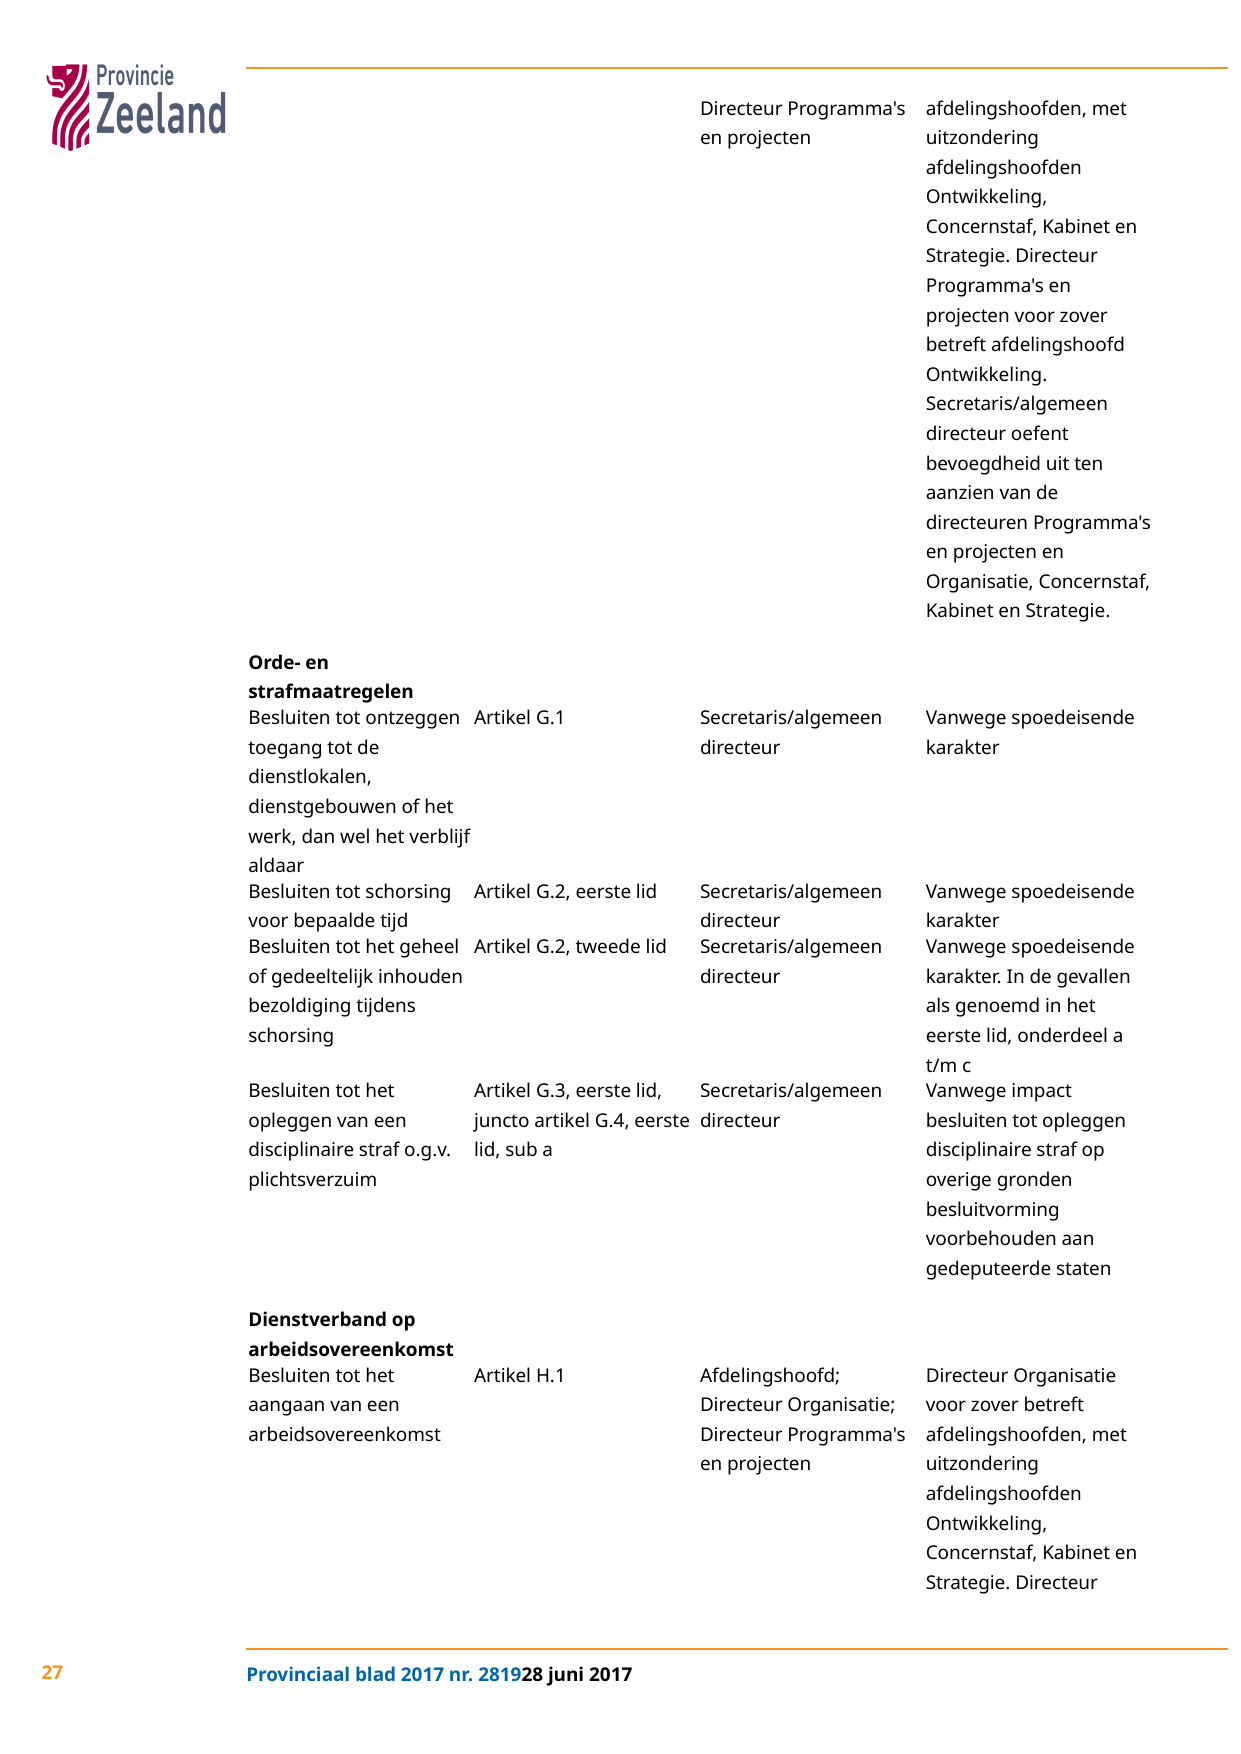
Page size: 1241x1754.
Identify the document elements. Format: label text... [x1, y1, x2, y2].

table_cell Secretaris/algemeen directeur [700, 705, 926, 878]
table_cell Directeur Programma's en projecten [700, 95, 926, 623]
table_cell [700, 1281, 926, 1306]
table_cell [474, 649, 700, 704]
table_cell Artikel G.3, eerste lid, juncto artikel G.4, eerste lid, sub a [474, 1078, 700, 1281]
table_cell Besluiten tot het opleggen van een disciplinaire straf o.g.v. plichtsverzuim [248, 1078, 474, 1281]
table_cell Vanwege spoedeisende karakter [926, 705, 1152, 878]
table_cell [474, 1306, 700, 1362]
table_cell Besluiten tot schorsing voor bepaalde tijd [248, 878, 474, 933]
table_cell Vanwege spoedeisende karakter. In de gevallen als genoemd in het eerste lid, onderdeel a t/m c [926, 934, 1152, 1077]
table_cell Secretaris/algemeen directeur [700, 878, 926, 933]
table_cell Secretaris/algemeen directeur [700, 934, 926, 1077]
table_cell Directeur Organisatie voor zover betreft afdelingshoofden, met uitzondering afdelingshoofden Ontwikkeling, Concernstaf, Kabinet en Strategie. Directeur [926, 1362, 1152, 1594]
table_cell Orde- en strafmaatregelen [248, 649, 474, 704]
table_cell [926, 649, 1152, 704]
table_cell [248, 1281, 474, 1306]
table_cell afdelingshoofden, met uitzondering afdelingshoofden Ontwikkeling, Concernstaf, Kabinet en Strategie. Directeur Programma's en projecten voor zover betreft afdelingshoofd Ontwikkeling. Secretaris/algemeen directeur oefent bevoegdheid uit ten aanzien van de directeuren Programma's en projecten en Organisatie, Concernstaf, Kabinet en Strategie. [926, 95, 1152, 623]
picture [41, 47, 231, 172]
table_cell [926, 1281, 1152, 1306]
table_cell Besluiten tot het aangaan van een arbeidsovereenkomst [248, 1362, 474, 1594]
table_cell [248, 624, 474, 649]
table_cell [248, 95, 474, 623]
table_cell Artikel G.2, tweede lid [474, 934, 700, 1077]
table_cell Besluiten tot het geheel of gedeeltelijk inhouden bezoldiging tijdens schorsing [248, 934, 474, 1077]
table_cell Artikel G.1 [474, 705, 700, 878]
table_cell Vanwege spoedeisende karakter [926, 878, 1152, 933]
table_cell [474, 1281, 700, 1306]
table_cell Artikel H.1 [474, 1362, 700, 1594]
table_cell [926, 1306, 1152, 1362]
table_cell [700, 649, 926, 704]
table_cell [474, 95, 700, 623]
table_cell Artikel G.2, eerste lid [474, 878, 700, 933]
table_cell [474, 624, 700, 649]
table_cell [700, 1306, 926, 1362]
table_cell Afdelingshoofd; Directeur Organisatie; Directeur Programma's en projecten [700, 1362, 926, 1594]
table_cell [700, 624, 926, 649]
table_cell [926, 624, 1152, 649]
table_cell Besluiten tot ontzeggen toegang tot de dienstlokalen, dienstgebouwen of het werk, dan wel het verblijf aldaar [248, 705, 474, 878]
table_cell Dienstverband op arbeidsovereenkomst [248, 1306, 474, 1362]
table_cell Secretaris/algemeen directeur [700, 1078, 926, 1281]
table_cell Vanwege impact besluiten tot opleggen disciplinaire straf op overige gronden besluitvorming voorbehouden aan gedeputeerde staten [926, 1078, 1152, 1281]
